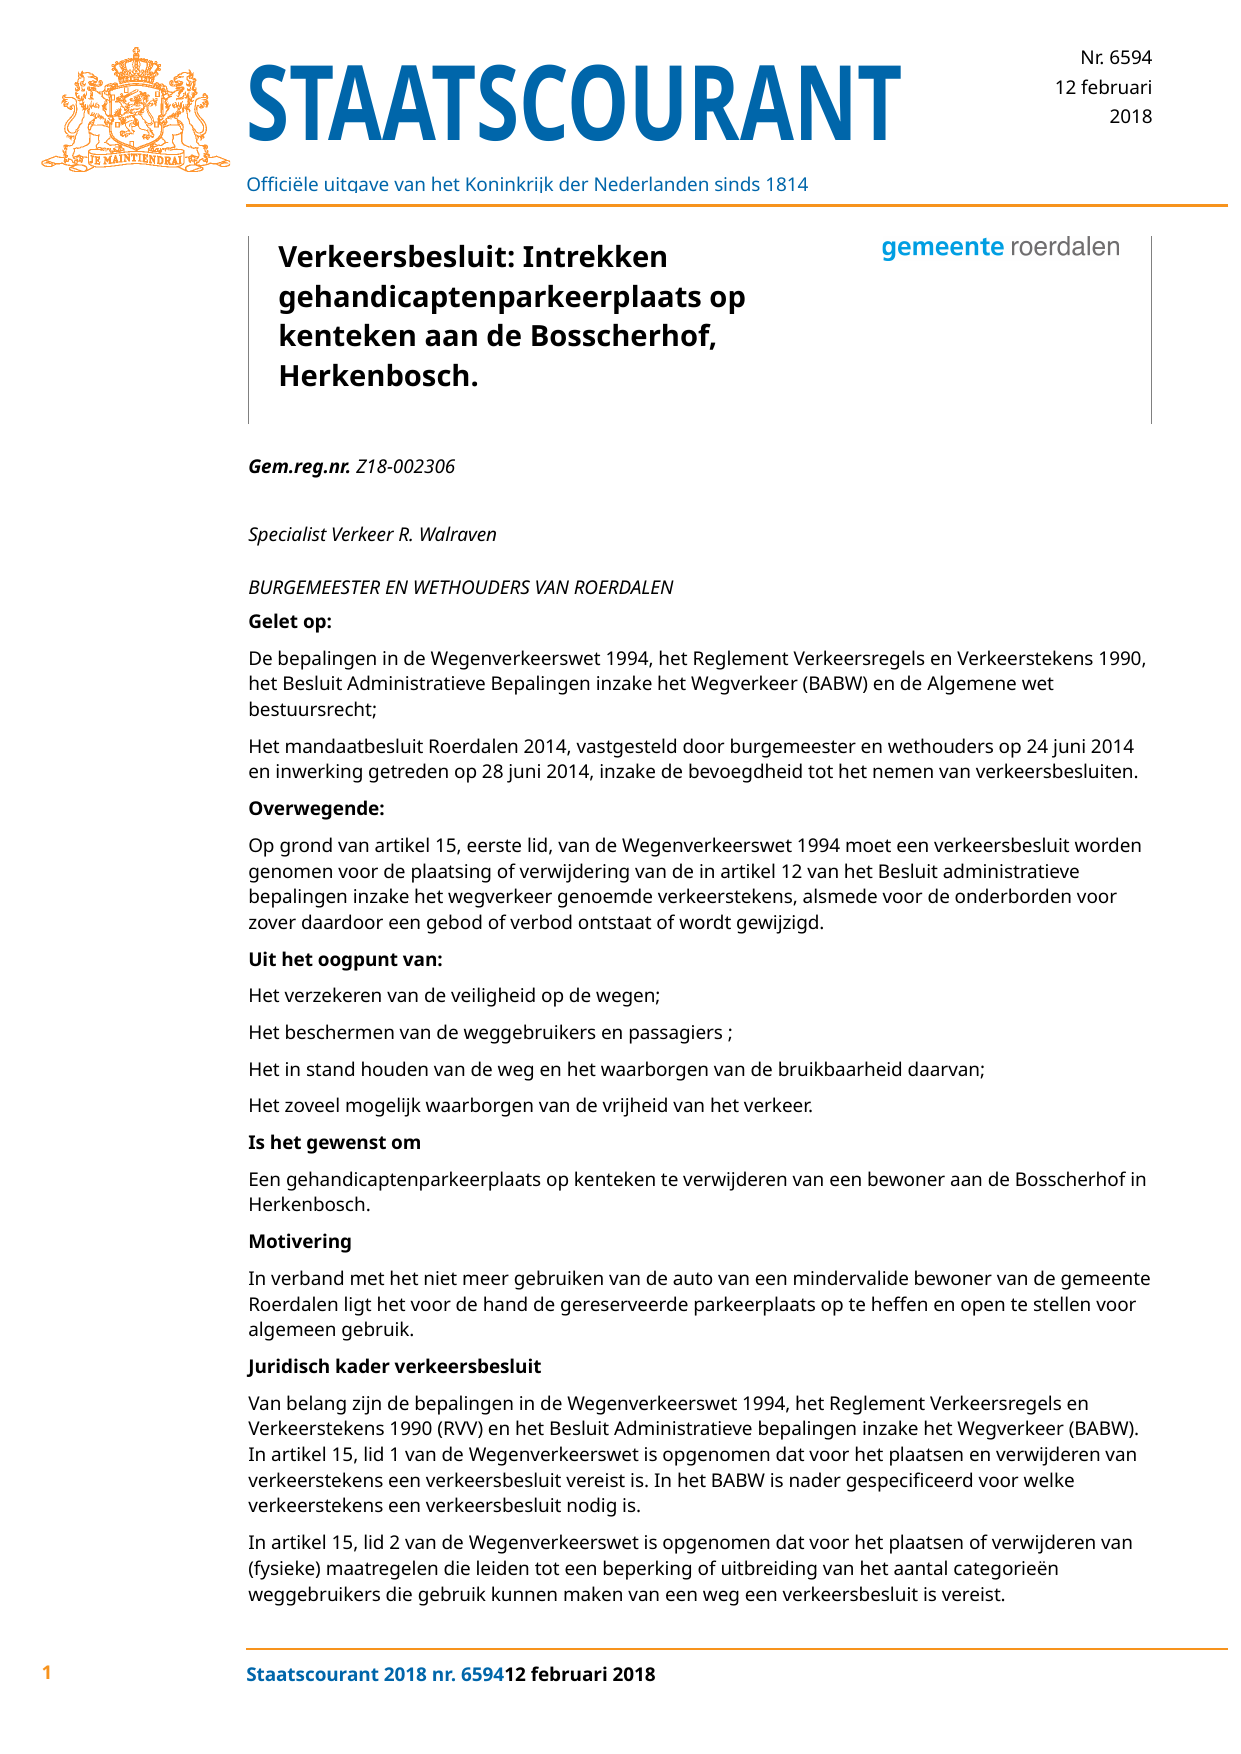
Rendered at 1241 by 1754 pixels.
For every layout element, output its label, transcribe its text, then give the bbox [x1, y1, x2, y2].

text Overwegende: [248, 795, 1152, 821]
text In verband met het niet meer gebruiken van de auto van een mindervalide bewoner van de gemeente Roerdalen ligt het voor de hand de gereserveerde parkeerplaats op te heffen en open te stellen voor algemeen gebruik. [248, 1265, 1152, 1342]
text Specialist Verkeer R. Walraven [248, 521, 1152, 547]
text Motivering [248, 1228, 1152, 1254]
table_header Verkeersbesluit: Intrekken gehandicaptenparkeerplaats op kenteken aan de Bosscherhof, Herkenbosch. [249, 236, 850, 424]
text Van belang zijn de bepalingen in de Wegenverkeerswet 1994, het Reglement Verkeersregels en Verkeerstekens 1990 (RVV) en het Besluit Administratieve bepalingen inzake het Wegverkeer (BABW). In artikel 15, lid 1 van de Wegenverkeerswet is opgenomen dat voor het plaatsen en verwijderen van verkeerstekens een verkeersbesluit vereist is. In het BABW is nader gespecificeerd voor welke verkeerstekens een verkeersbesluit nodig is. [248, 1390, 1152, 1518]
text BURGEMEESTER EN WETHOUDERS VAN ROERDALEN [248, 574, 1152, 600]
table_header [850, 236, 1151, 424]
text In artikel 15, lid 2 van de Wegenverkeerswet is opgenomen dat voor het plaatsen of verwijderen van (fysieke) maatregelen die leiden tot een beperking of uitbreiding van het aantal categorieën weggebruikers die gebruik kunnen maken van een weg een verkeersbesluit is vereist. [248, 1529, 1152, 1607]
text Het in stand houden van de weg en het waarborgen van de bruikbaarheid daarvan; [248, 1056, 1152, 1082]
text Gem.reg.nr. Z18-002306 [248, 454, 1152, 479]
text Het mandaatbesluit Roerdalen 2014, vastgesteld door burgemeester en wethouders op 24 juni 2014 en inwerking getreden op 28 juni 2014, inzake de bevoegdheid tot het nemen van verkeersbesluiten. [248, 733, 1152, 784]
text Het beschermen van de weggebruikers en passagiers ; [248, 1019, 1152, 1045]
picture [882, 254, 891, 261]
text Het zoveel mogelijk waarborgen van de vrijheid van het verkeer. [248, 1093, 1152, 1118]
text Juridisch kader verkeersbesluit [248, 1353, 1152, 1379]
text De bepalingen in de Wegenverkeerswet 1994, het Reglement Verkeersregels en Verkeerstekens 1990, het Besluit Administratieve Bepalingen inzake het Wegverkeer (BABW) en de Algemene wet bestuursrecht; [248, 645, 1152, 722]
text Een gehandicaptenparkeerplaats op kenteken te verwijderen van een bewoner aan de Bosscherhof in Herkenbosch. [248, 1166, 1152, 1217]
text Het verzekeren van de veiligheid op de wegen; [248, 983, 1152, 1008]
picture [41, 47, 231, 172]
text Gelet op: [248, 608, 1152, 634]
text Op grond van artikel 15, eerste lid, van de Wegenverkeerswet 1994 moet een verkeersbesluit worden genomen voor de plaatsing of verwijdering van de in artikel 12 van het Besluit administratieve bepalingen inzake het wegverkeer genoemde verkeerstekens, alsmede voor de onderborden voor zover daardoor een gebod of verbod ontstaat of wordt gewijzigd. [248, 832, 1152, 935]
text Uit het oogpunt van: [248, 946, 1152, 972]
text Is het gewenst om [248, 1129, 1152, 1155]
picture [882, 236, 1119, 261]
